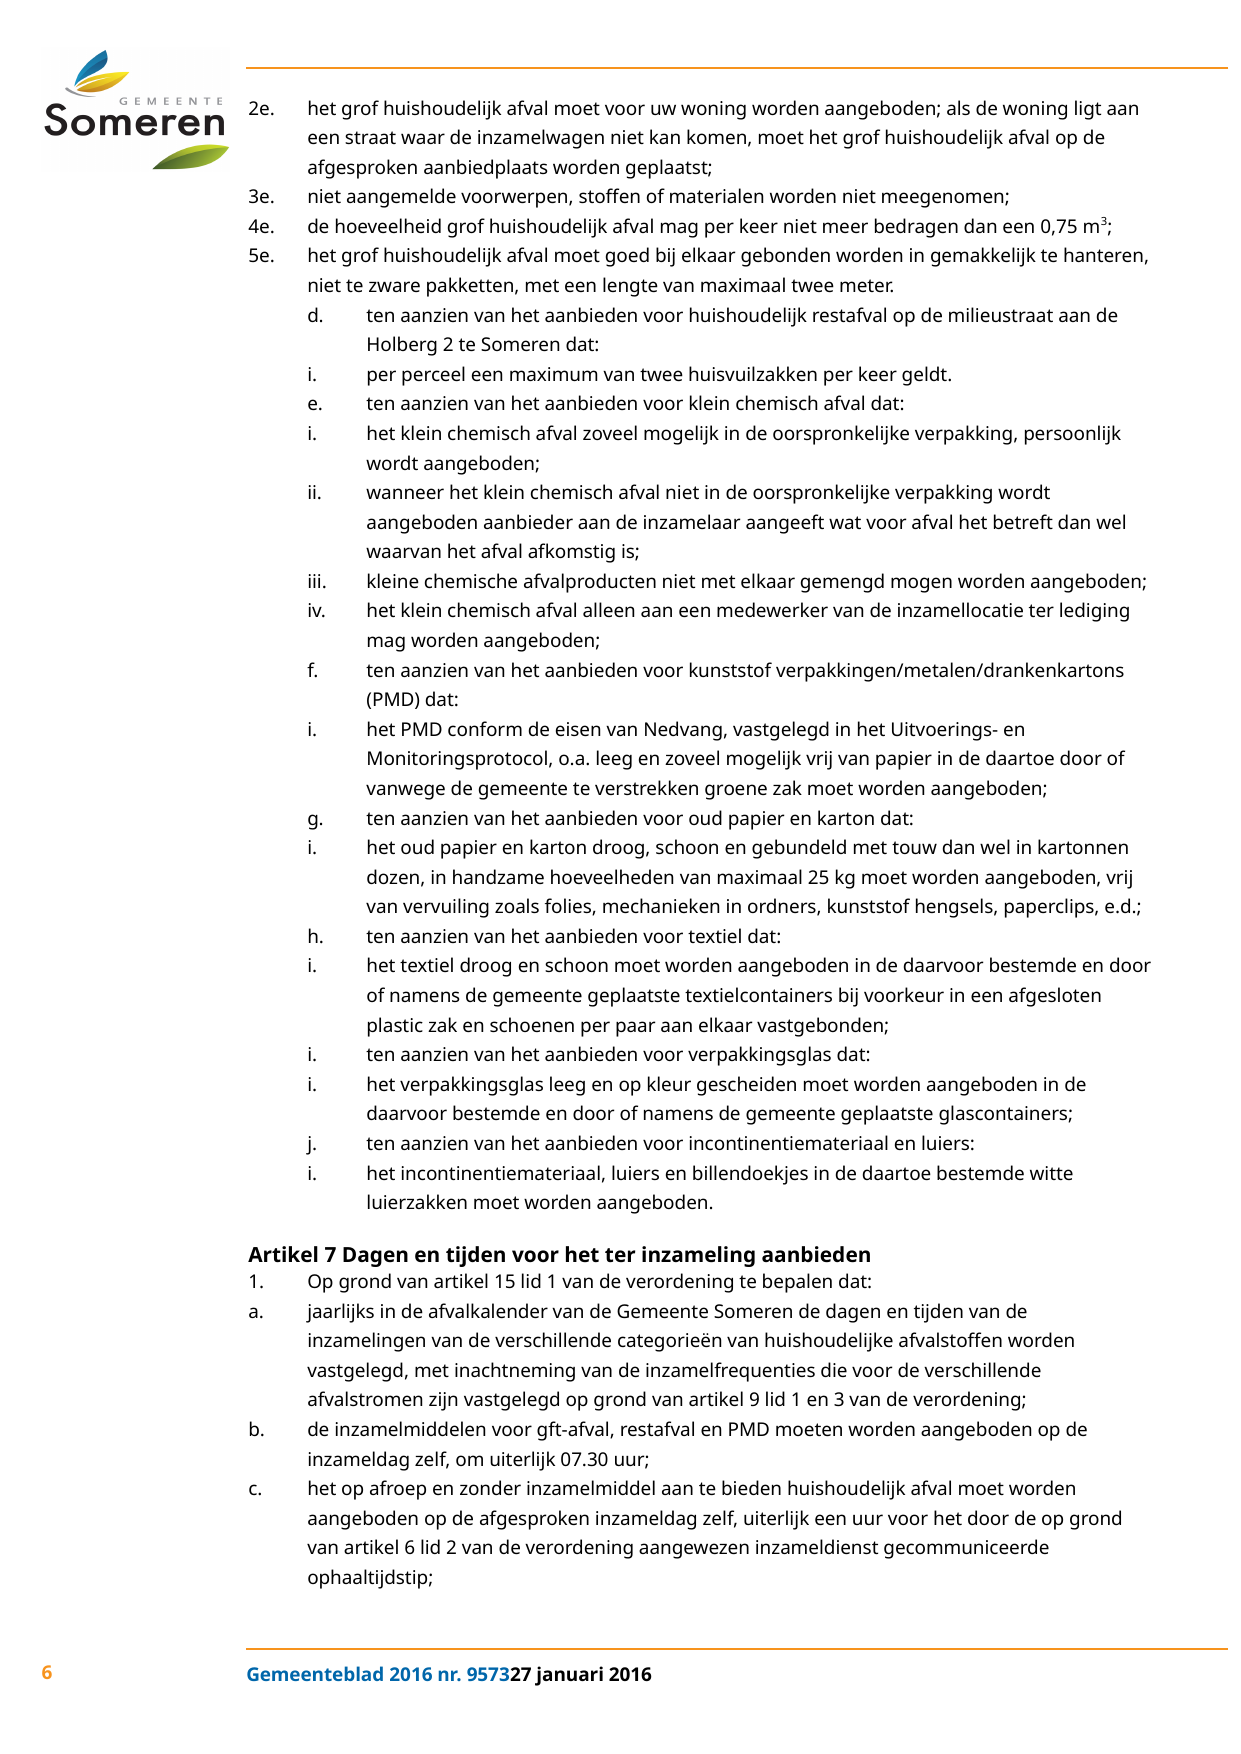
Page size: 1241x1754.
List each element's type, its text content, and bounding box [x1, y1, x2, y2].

list het verpakkingsglas leeg en op kleur gescheiden moet worden aangeboden in de daarvoor bestemde en door of namens de gemeente geplaatste glascontainers; [307, 1071, 1152, 1126]
list het op afroep en zonder inzamelmiddel aan te bieden huishoudelijk afval moet worden aangeboden op de afgesproken inzameldag zelf, uiterlijk een uur voor het door de op grond van artikel 6 lid 2 van de verordening aangewezen inzameldienst gecommuniceerde ophaaltijdstip; [248, 1475, 1152, 1590]
list ten aanzien van het aanbieden voor klein chemisch afval dat: [307, 391, 1152, 416]
list ten aanzien van het aanbieden voor huishoudelijk restafval op de milieustraat aan de Holberg 2 te Someren dat: [307, 302, 1152, 357]
list het grof huishoudelijk afval moet voor uw woning worden aangeboden; als de woning ligt aan een straat waar de inzamelwagen niet kan komen, moet het grof huishoudelijk afval op de afgesproken aanbiedplaats worden geplaatst; [248, 95, 1152, 180]
list het grof huishoudelijk afval moet goed bij elkaar gebonden worden in gemakkelijk te hanteren, niet te zware pakketten, met een lengte van maximaal twee meter. [248, 243, 1152, 298]
list wanneer het klein chemisch afval niet in de oorspronkelijke verpakking wordt aangeboden aanbieder aan de inzamelaar aangeeft wat voor afval het betreft dan wel waarvan het afval afkomstig is; [307, 479, 1152, 564]
list kleine chemische afvalproducten niet met elkaar gemengd mogen worden aangeboden; [307, 568, 1152, 594]
list jaarlijks in de afvalkalender van de Gemeente Someren de dagen en tijden van de inzamelingen van de verschillende categorieën van huishoudelijke afvalstoffen worden vastgelegd, met inachtneming van de inzamelfrequenties die voor de verschillende afvalstromen zijn vastgelegd op grond van artikel 9 lid 1 en 3 van de verordening; [248, 1298, 1152, 1412]
list ten aanzien van het aanbieden voor textiel dat: [307, 923, 1152, 949]
text Artikel 7 Dagen en tijden voor het ter inzameling aanbieden [248, 1240, 1152, 1268]
list de hoeveelheid grof huishoudelijk afval mag per keer niet meer bedragen dan een 0,75 m3; [248, 213, 1152, 239]
list het klein chemisch afval alleen aan een medewerker van de inzamellocatie ter lediging mag worden aangeboden; [307, 598, 1152, 653]
list ten aanzien van het aanbieden voor incontinentiemateriaal en luiers: [307, 1130, 1152, 1156]
list het incontinentiemateriaal, luiers en billendoekjes in de daartoe bestemde witte luierzakken moet worden aangeboden. [307, 1160, 1152, 1215]
list het oud papier en karton droog, schoon en gebundeld met touw dan wel in kartonnen dozen, in handzame hoeveelheden van maximaal 25 kg moet worden aangeboden, vrij van vervuiling zoals folies, mechanieken in ordners, kunststof hengsels, paperclips, e.d.; [307, 834, 1152, 919]
list niet aangemelde voorwerpen, stoffen of materialen worden niet meegenomen; [248, 183, 1152, 209]
list het PMD conform de eisen van Nedvang, vastgelegd in het Uitvoerings- en Monitoringsprotocol, o.a. leeg en zoveel mogelijk vrij van papier in de daartoe door of vanwege de gemeente te verstrekken groene zak moet worden aangeboden; [307, 716, 1152, 801]
list het textiel droog en schoon moet worden aangeboden in de daarvoor bestemde en door of namens de gemeente geplaatste textielcontainers bij voorkeur in een afgesloten plastic zak en schoenen per paar aan elkaar vastgebonden; [307, 953, 1152, 1038]
list de inzamelmiddelen voor gft-afval, restafval en PMD moeten worden aangeboden op de inzameldag zelf, om uiterlijk 07.30 uur; [248, 1416, 1152, 1471]
list Op grond van artikel 15 lid 1 van de verordening te bepalen dat: [248, 1268, 1152, 1294]
list ten aanzien van het aanbieden voor oud papier en karton dat: [307, 805, 1152, 831]
list ten aanzien van het aanbieden voor kunststof verpakkingen/metalen/drankenkartons (PMD) dat: [307, 657, 1152, 712]
list het klein chemisch afval zoveel mogelijk in de oorspronkelijke verpakking, persoonlijk wordt aangeboden; [307, 420, 1152, 476]
list per perceel een maximum van twee huisvuilzakken per keer geldt. [307, 361, 1152, 387]
list ten aanzien van het aanbieden voor verpakkingsglas dat: [307, 1041, 1152, 1067]
picture [41, 47, 231, 172]
